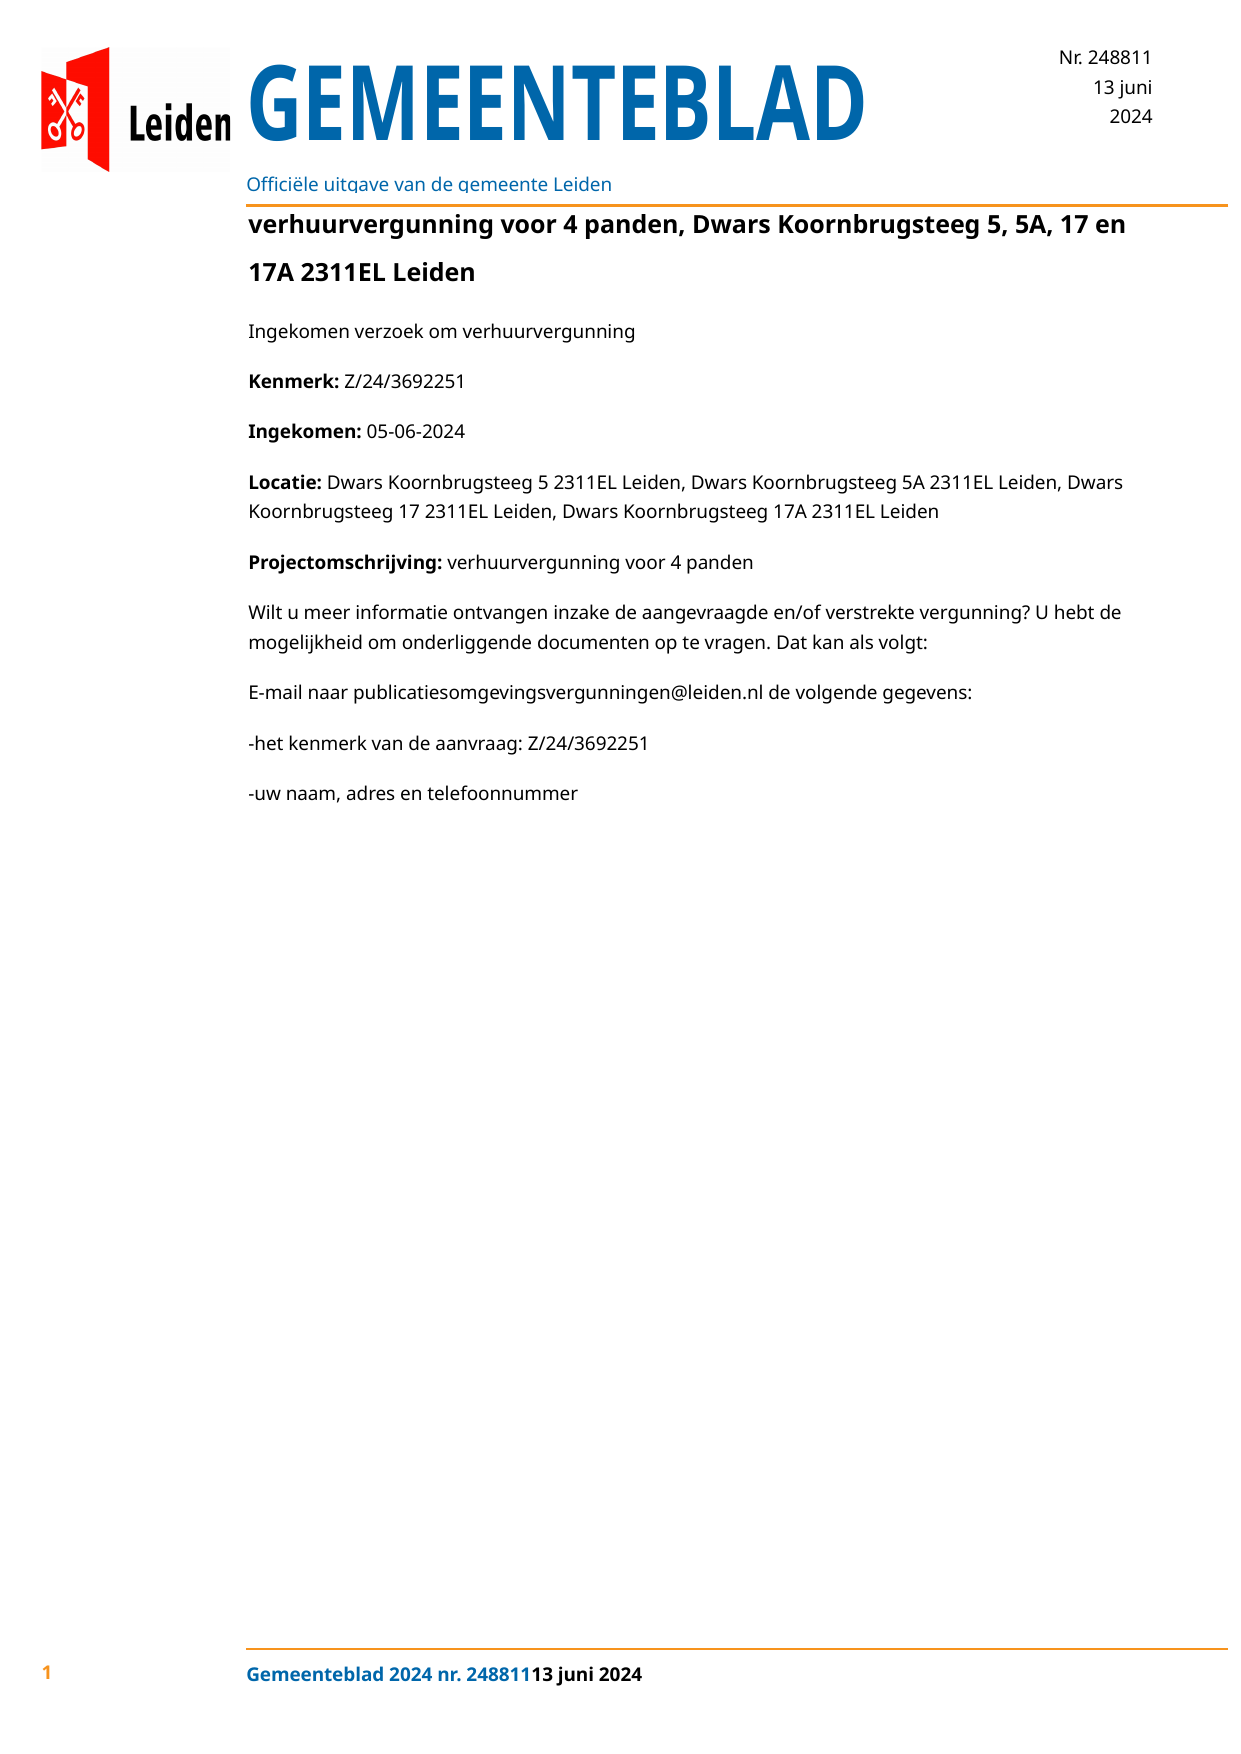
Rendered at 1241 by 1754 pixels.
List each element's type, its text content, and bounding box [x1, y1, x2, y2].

text verhuurvergunning voor 4 panden, Dwars Koornbrugsteeg 5, 5A, 17 en 17A 2311EL Leiden [248, 207, 1152, 288]
text -uw naam, adres en telefoonnummer [248, 780, 1152, 806]
text -het kenmerk van de aanvraag: Z/24/3692251 [248, 730, 1152, 756]
text Ingekomen verzoek om verhuurvergunning [248, 318, 1152, 344]
text Locatie: Dwars Koornbrugsteeg 5 2311EL Leiden, Dwars Koornbrugsteeg 5A 2311EL Leiden, Dwars Koornbrugsteeg 17 2311EL Leiden, Dwars Koornbrugsteeg 17A 2311EL Leiden [248, 469, 1152, 524]
text Projectomschrijving: verhuurvergunning voor 4 panden [248, 549, 1152, 575]
text Wilt u meer informatie ontvangen inzake de aangevraagde en/of verstrekte vergunning? U hebt de mogelijkheid om onderliggende documenten op te vragen. Dat kan als volgt: [248, 599, 1152, 655]
text Kenmerk: Z/24/3692251 [248, 368, 1152, 394]
text Ingekomen: 05-06-2024 [248, 419, 1152, 444]
picture [41, 47, 231, 172]
text E-mail naar publicatiesomgevingsvergunningen@leiden.nl de volgende gegevens: [248, 679, 1152, 705]
